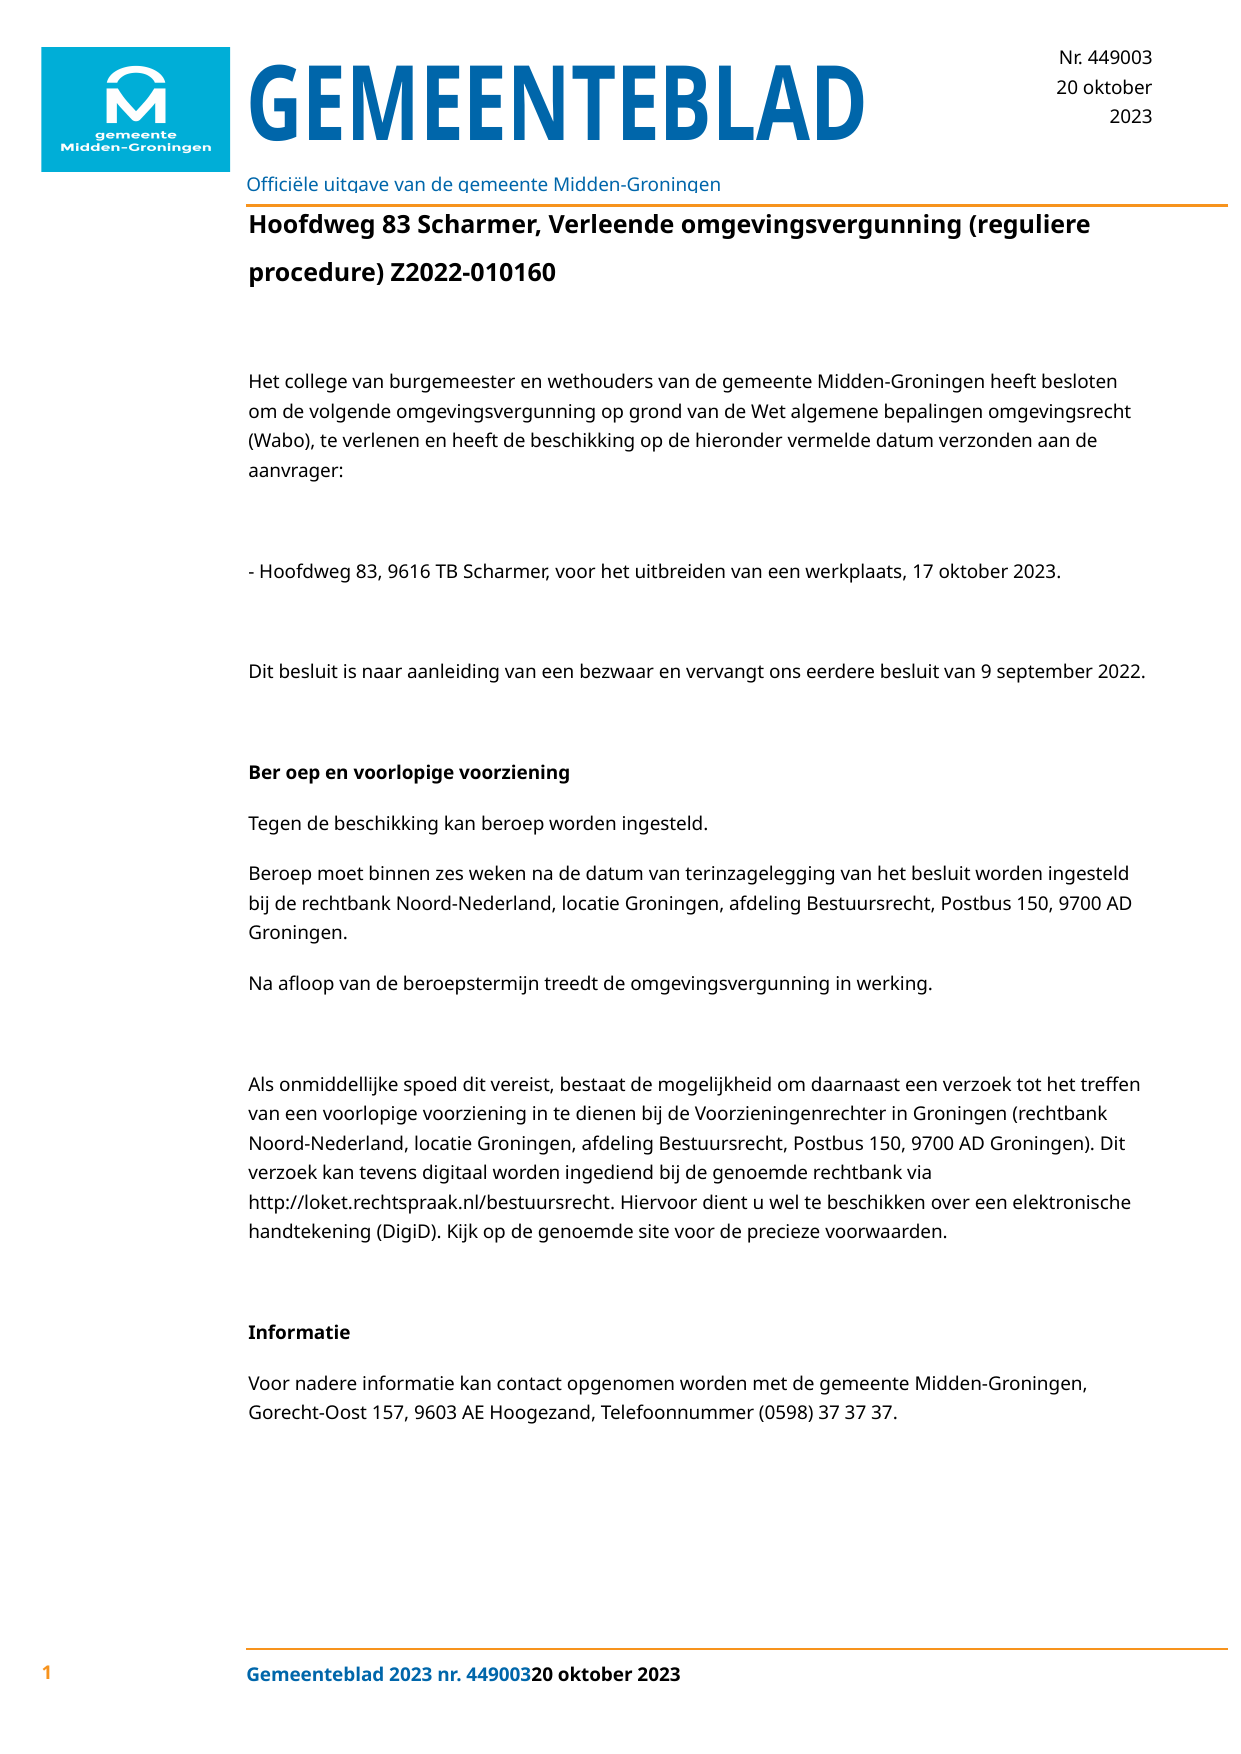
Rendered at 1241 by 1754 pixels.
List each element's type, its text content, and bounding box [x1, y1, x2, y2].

text Beroep moet binnen zes weken na de datum van terinzagelegging van het besluit worden ingesteld bij de rechtbank Noord-Nederland, locatie Groningen, afdeling Bestuursrecht, Postbus 150, 9700 AD Groningen. [248, 860, 1152, 945]
text - Hoofdweg 83, 9616 TB Scharmer, voor het uitbreiden van een werkplaats, 17 oktober 2023. [248, 558, 1152, 584]
text Dit besluit is naar aanleiding van een bezwaar en vervangt ons eerdere besluit van 9 september 2022. [248, 659, 1152, 684]
text Het college van burgemeester en wethouders van de gemeente Midden-Groningen heeft besloten om de volgende omgevingsvergunning op grond van de Wet algemene bepalingen omgevingsrecht (Wabo), te verlenen en heeft de beschikking op de hieronder vermelde datum verzonden aan de aanvrager: [248, 368, 1152, 483]
picture [108, 66, 164, 82]
picture [107, 89, 165, 122]
text Na afloop van de beroepstermijn treedt de omgevingsvergunning in werking. [248, 970, 1152, 996]
text Hoofdweg 83 Scharmer, Verleende omgevingsvergunning (reguliere procedure) Z2022-010160 [248, 207, 1152, 288]
picture [184, 146, 190, 153]
text Ber oep en voorlopige voorziening [248, 759, 1152, 785]
text Informatie [248, 1319, 1152, 1345]
text Tegen de beschikking kan beroep worden ingesteld. [248, 810, 1152, 836]
text Als onmiddellijke spoed dit vereist, bestaat de mogelijkheid om daarnaast een verzoek tot het treffen van een voorlopige voorziening in te dienen bij de Voorzieningenrechter in Groningen (rechtbank Noord-Nederland, locatie Groningen, afdeling Bestuursrecht, Postbus 150, 9700 AD Groningen). Dit verzoek kan tevens digitaal worden ingediend bij de genoemde rechtbank via http://loket.rechtspraak.nl/bestuursrecht. Hiervoor dient u wel te beschikken over een elektronische handtekening (DigiD). Kijk op de genoemde site voor de precieze voorwaarden. [248, 1071, 1152, 1244]
text Voor nadere informatie kan contact opgenomen worden met de gemeente Midden-Groningen, Gorecht-Oost 157, 9603 AE Hoogezand, Telefoonnummer (0598) 37 37 37. [248, 1370, 1152, 1425]
